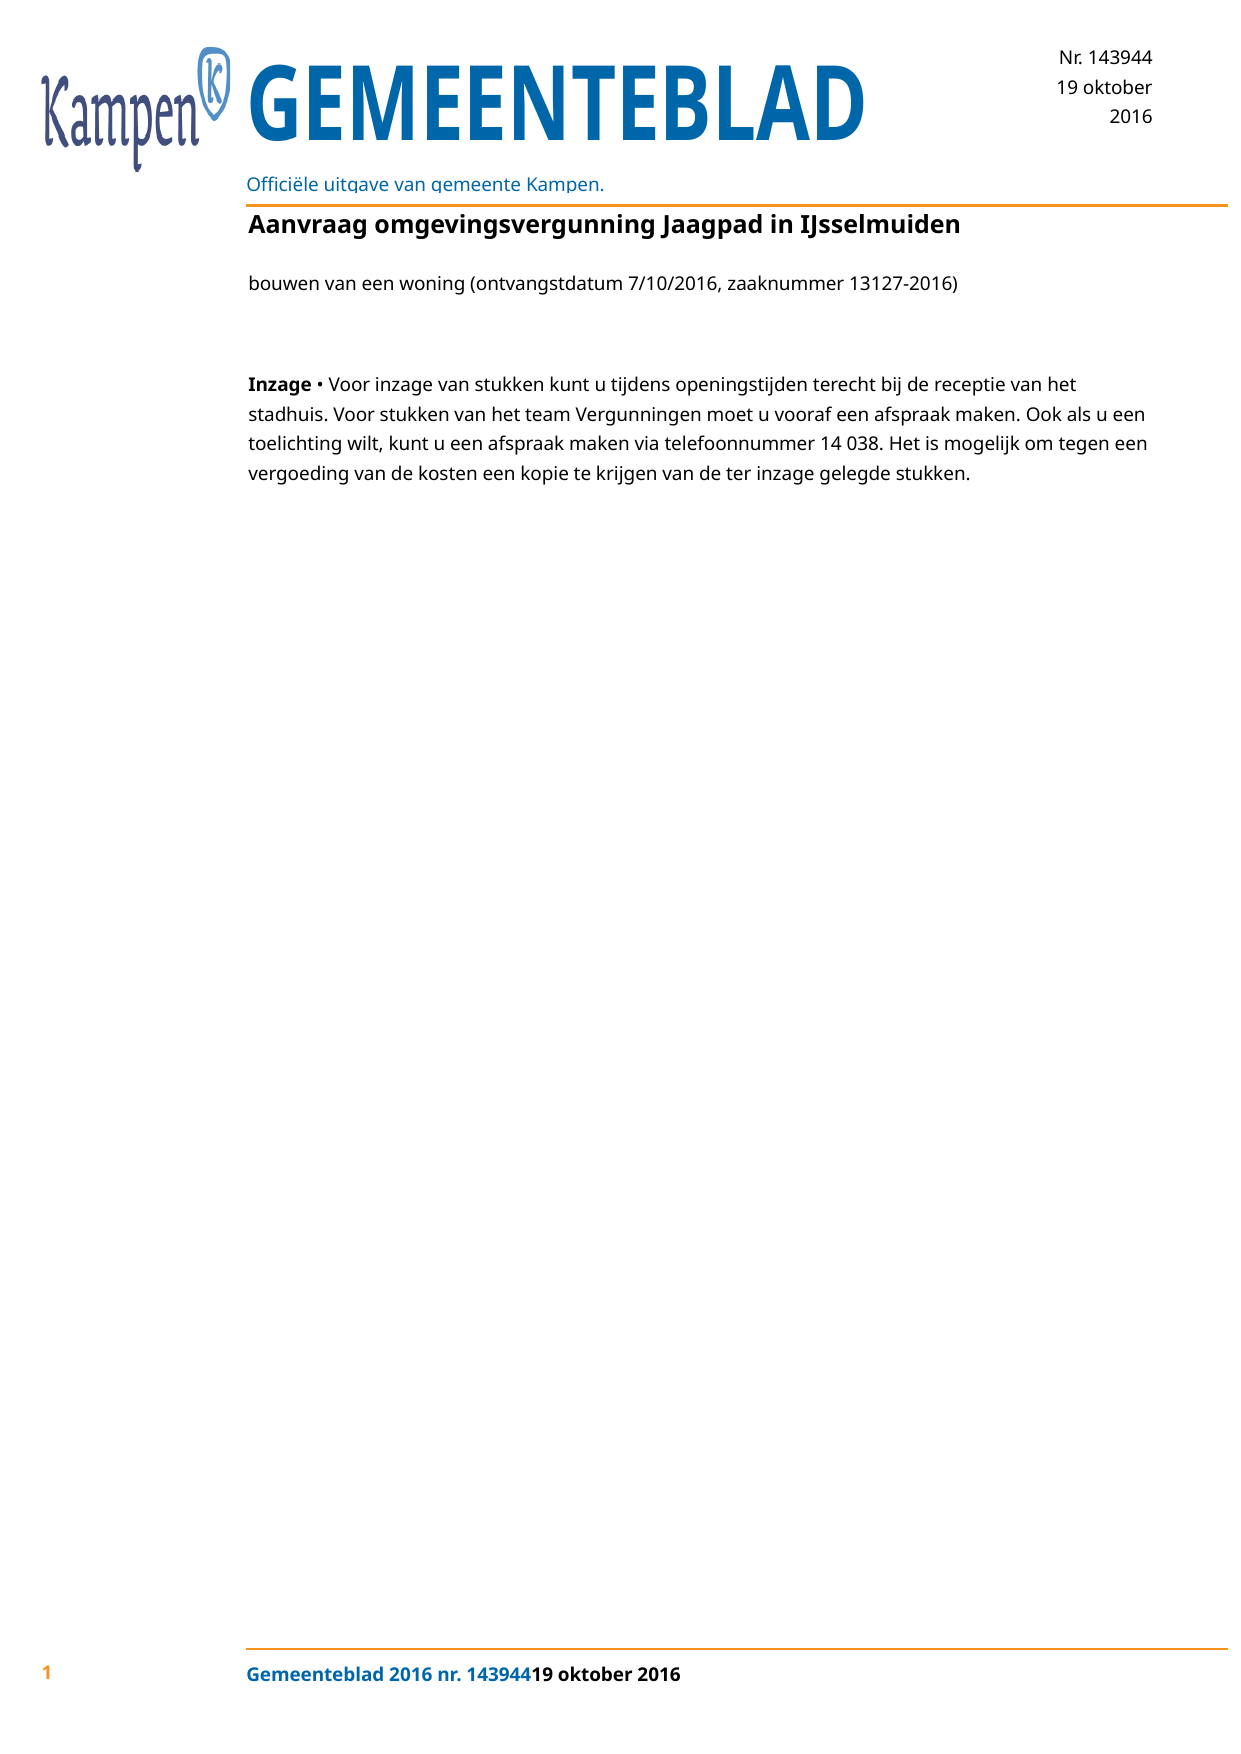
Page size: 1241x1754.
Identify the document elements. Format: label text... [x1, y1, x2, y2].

text Inzage • Voor inzage van stukken kunt u tijdens openingstijden terecht bij de receptie van het stadhuis. Voor stukken van het team Vergunningen moet u vooraf een afspraak maken. Ook als u een toelichting wilt, kunt u een afspraak maken via telefoonnummer 14 038. Het is mogelijk om tegen een vergoeding van de kosten een kopie te krijgen van de ter inzage gelegde stukken. [248, 371, 1152, 486]
text Aanvraag omgevingsvergunning Jaagpad in IJsselmuiden [248, 207, 1152, 241]
text bouwen van een woning (ontvangstdatum 7/10/2016, zaaknummer 13127-2016) [248, 270, 1152, 296]
picture [41, 47, 231, 172]
